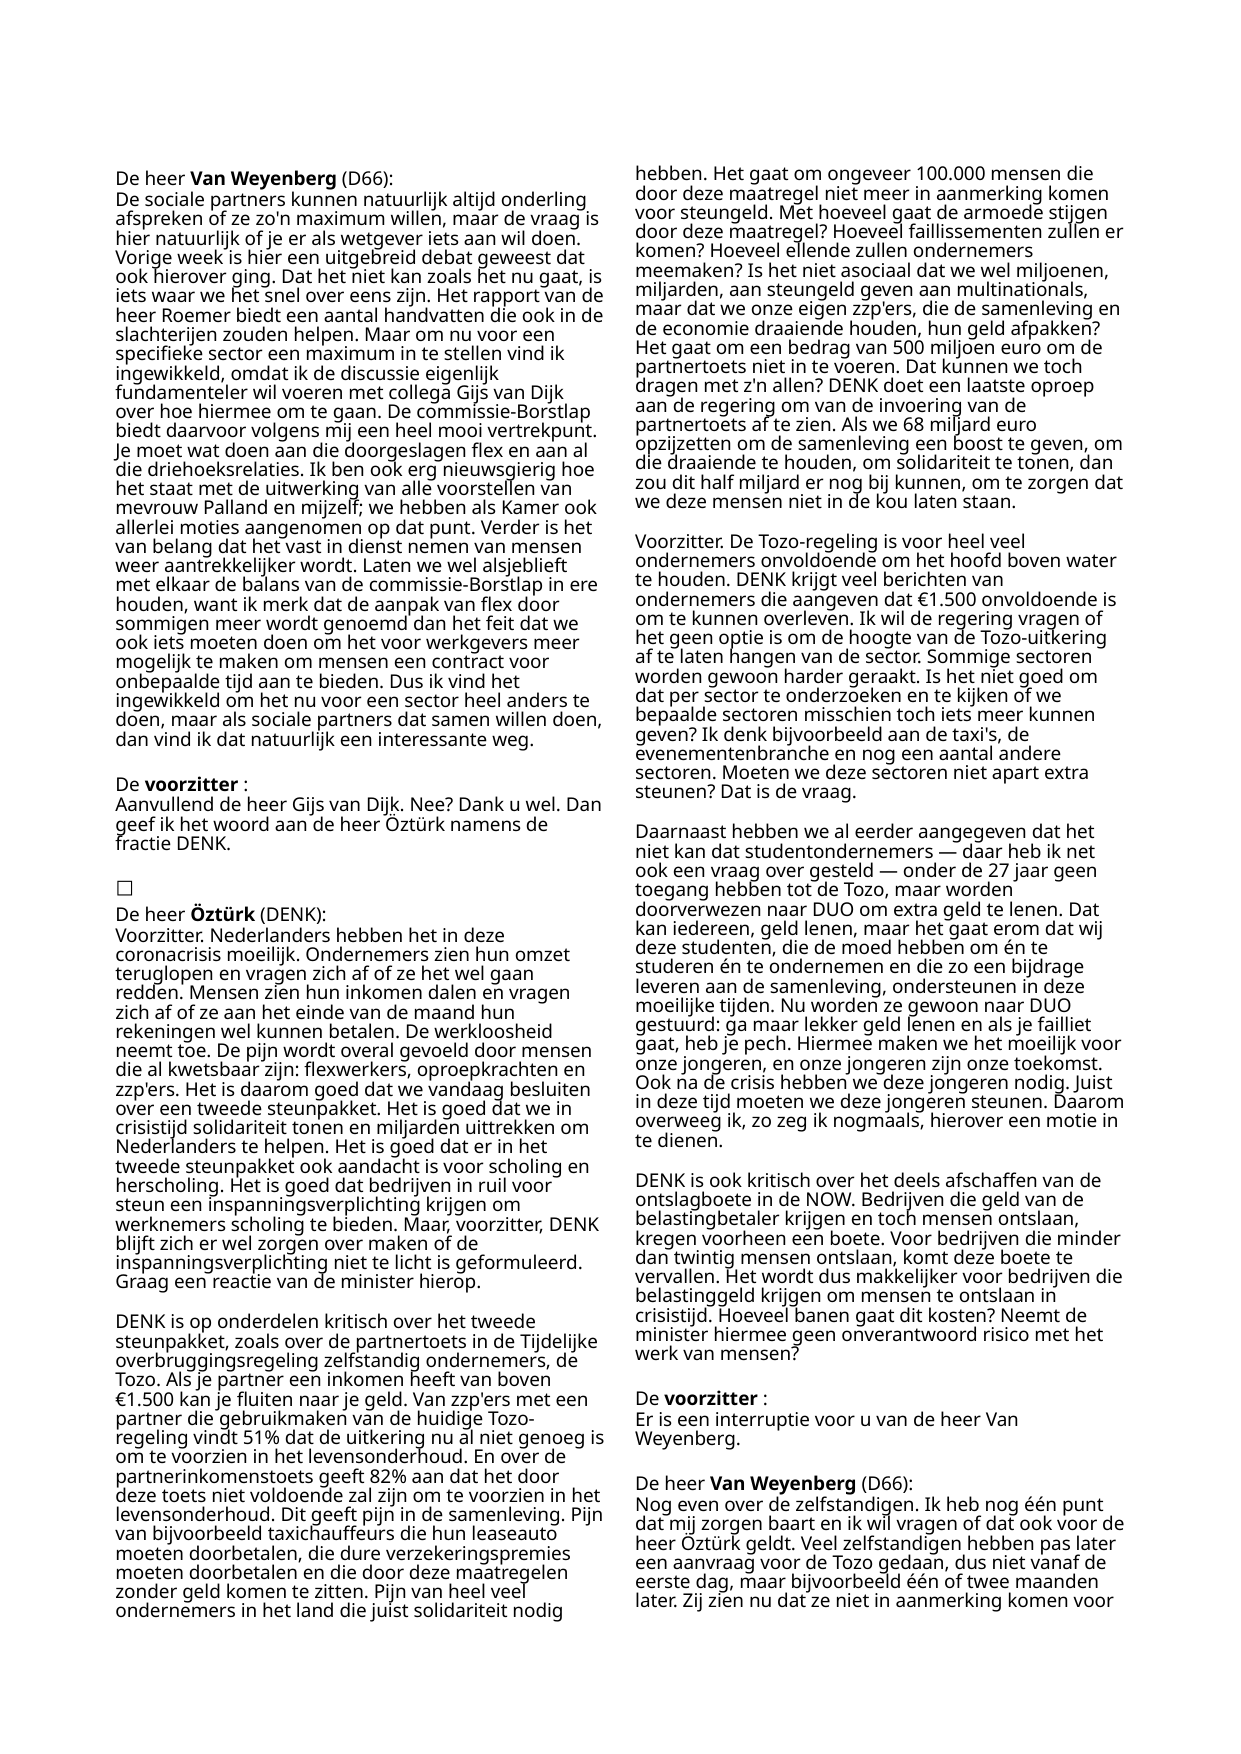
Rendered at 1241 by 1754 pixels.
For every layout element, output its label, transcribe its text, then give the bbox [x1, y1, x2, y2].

text Nog even over de zelfstandigen. Ik heb nog één punt dat mij zorgen baart en ik wil vragen of dat ook voor de heer Öztürk geldt. Veel zelfstandigen hebben pas later een aanvraag voor de Tozo gedaan, dus niet vanaf de eerste dag, maar bijvoorbeeld één of twee maanden later. Zij zien nu dat ze niet in aanmerking komen voor [635, 1496, 1125, 1612]
text ⬜ [115, 875, 605, 901]
text Aanvullend de heer Gijs van Dijk. Nee? Dank u wel. Dan geef ik het woord aan de heer Öztürk namens de fractie DENK. [115, 796, 605, 854]
text De heer Öztürk (DENK): [115, 901, 605, 927]
text DENK is ook kritisch over het deels afschaffen van de ontslagboete in de NOW. Bedrijven die geld van de belastingbetaler krijgen en toch mensen ontslaan, kregen voorheen een boete. Voor bedrijven die minder dan twintig mensen ontslaan, komt deze boete te vervallen. Het wordt dus makkelijker voor bedrijven die belastinggeld krijgen om mensen te ontslaan in crisistijd. Hoeveel banen gaat dit kosten? Neemt de minister hiermee geen onverantwoord risico met het werk van mensen? [635, 1172, 1125, 1364]
text DENK is op onderdelen kritisch over het tweede steunpakket, zoals over de partnertoets in de Tijdelijke overbruggingsregeling zelfstandig ondernemers, de Tozo. Als je partner een inkomen heeft van boven €1.500 kan je fluiten naar je geld. Van zzp'ers met een partner die gebruikmaken van de huidige Tozo-regeling vindt 51% dat de uitkering nu al niet genoeg is om te voorzien in het levensonderhoud. En over de partnerinkomenstoets geeft 82% aan dat het door deze toets niet voldoende zal zijn om te voorzien in het levensonderhoud. Dit geeft pijn in de samenleving. Pijn van bijvoorbeeld taxichauffeurs die hun leaseauto moeten doorbetalen, die dure verzekeringspremies moeten doorbetalen en die door deze maatregelen zonder geld komen te zitten. Pijn van heel veel ondernemers in het land die juist solidariteit nodig [115, 1313, 605, 1622]
text De heer Van Weyenberg (D66): [115, 165, 605, 191]
text De sociale partners kunnen natuurlijk altijd onderling afspreken of ze zo'n maximum willen, maar de vraag is hier natuurlijk of je er als wetgever iets aan wil doen. Vorige week is hier een uitgebreid debat geweest dat ook hierover ging. Dat het niet kan zoals het nu gaat, is iets waar we het snel over eens zijn. Het rapport van de heer Roemer biedt een aantal handvatten die ook in de slachterijen zouden helpen. Maar om nu voor een specifieke sector een maximum in te stellen vind ik ingewikkeld, omdat ik de discussie eigenlijk fundamenteler wil voeren met collega Gijs van Dijk over hoe hiermee om te gaan. De commissie-Borstlap biedt daarvoor volgens mij een heel mooi vertrekpunt. Je moet wat doen aan die doorgeslagen flex en aan al die driehoeksrelaties. Ik ben ook erg nieuwsgierig hoe het staat met de uitwerking van alle voorstellen van mevrouw Palland en mijzelf; we hebben als Kamer ook allerlei moties aangenomen op dat punt. Verder is het van belang dat het vast in dienst nemen van mensen weer aantrekkelijker wordt. Laten we wel alsjeblieft met elkaar de balans van de commissie-Borstlap in ere houden, want ik merk dat de aanpak van flex door sommigen meer wordt genoemd dan het feit dat we ook iets moeten doen om het voor werkgevers meer mogelijk te maken om mensen een contract voor onbepaalde tijd aan te bieden. Dus ik vind het ingewikkeld om het nu voor een sector heel anders te doen, maar als sociale partners dat samen willen doen, dan vind ik dat natuurlijk een interessante weg. [115, 191, 605, 750]
text De voorzitter : [635, 1385, 1125, 1411]
text Daarnaast hebben we al eerder aangegeven dat het niet kan dat studentondernemers — daar heb ik net ook een vraag over gesteld — onder de 27 jaar geen toegang hebben tot de Tozo, maar worden doorverwezen naar DUO om extra geld te lenen. Dat kan iedereen, geld lenen, maar het gaat erom dat wij deze studenten, die de moed hebben om én te studeren én te ondernemen en die zo een bijdrage leveren aan de samenleving, ondersteunen in deze moeilijke tijden. Nu worden ze gewoon naar DUO gestuurd: ga maar lekker geld lenen en als je failliet gaat, heb je pech. Hiermee maken we het moeilijk voor onze jongeren, en onze jongeren zijn onze toekomst. Ook na de crisis hebben we deze jongeren nodig. Juist in deze tijd moeten we deze jongeren steunen. Daarom overweeg ik, zo zeg ik nogmaals, hierover een motie in te dienen. [635, 823, 1125, 1151]
text De voorzitter : [115, 771, 605, 796]
text Er is een interruptie voor u van de heer Van Weyenberg. [635, 1411, 1125, 1449]
text Voorzitter. De Tozo-regeling is voor heel veel ondernemers onvoldoende om het hoofd boven water te houden. DENK krijgt veel berichten van ondernemers die aangeven dat €1.500 onvoldoende is om te kunnen overleven. Ik wil de regering vragen of het geen optie is om de hoogte van de Tozo-uitkering af te laten hangen van de sector. Sommige sectoren worden gewoon harder geraakt. Is het niet goed om dat per sector te onderzoeken en te kijken of we bepaalde sectoren misschien toch iets meer kunnen geven? Ik denk bijvoorbeeld aan de taxi's, de evenementenbranche en nog een aantal andere sectoren. Moeten we deze sectoren niet apart extra steunen? Dat is de vraag. [635, 533, 1125, 803]
text hebben. Het gaat om ongeveer 100.000 mensen die door deze maatregel niet meer in aanmerking komen voor steungeld. Met hoeveel gaat de armoede stijgen door deze maatregel? Hoeveel faillissementen zullen er komen? Hoeveel ellende zullen ondernemers meemaken? Is het niet asociaal dat we wel miljoenen, miljarden, aan steungeld geven aan multinationals, maar dat we onze eigen zzp'ers, die de samenleving en de economie draaiende houden, hun geld afpakken? Het gaat om een bedrag van 500 miljoen euro om de partnertoets niet in te voeren. Dat kunnen we toch dragen met z'n allen? DENK doet een laatste oproep aan de regering om van de invoering van de partnertoets af te zien. Als we 68 miljard euro opzijzetten om de samenleving een boost te geven, om die draaiende te houden, om solidariteit te tonen, dan zou dit half miljard er nog bij kunnen, om te zorgen dat we deze mensen niet in de kou laten staan. [635, 165, 1125, 512]
text Voorzitter. Nederlanders hebben het in deze coronacrisis moeilijk. Ondernemers zien hun omzet teruglopen en vragen zich af of ze het wel gaan redden. Mensen zien hun inkomen dalen en vragen zich af of ze aan het einde van de maand hun rekeningen wel kunnen betalen. De werkloosheid neemt toe. De pijn wordt overal gevoeld door mensen die al kwetsbaar zijn: flexwerkers, oproepkrachten en zzp'ers. Het is daarom goed dat we vandaag besluiten over een tweede steunpakket. Het is goed dat we in crisistijd solidariteit tonen en miljarden uittrekken om Nederlanders te helpen. Het is goed dat er in het tweede steunpakket ook aandacht is voor scholing en herscholing. Het is goed dat bedrijven in ruil voor steun een inspanningsverplichting krijgen om werknemers scholing te bieden. Maar, voorzitter, DENK blijft zich er wel zorgen over maken of de inspanningsverplichting niet te licht is geformuleerd. Graag een reactie van de minister hierop. [115, 927, 605, 1293]
text De heer Van Weyenberg (D66): [635, 1470, 1125, 1496]
